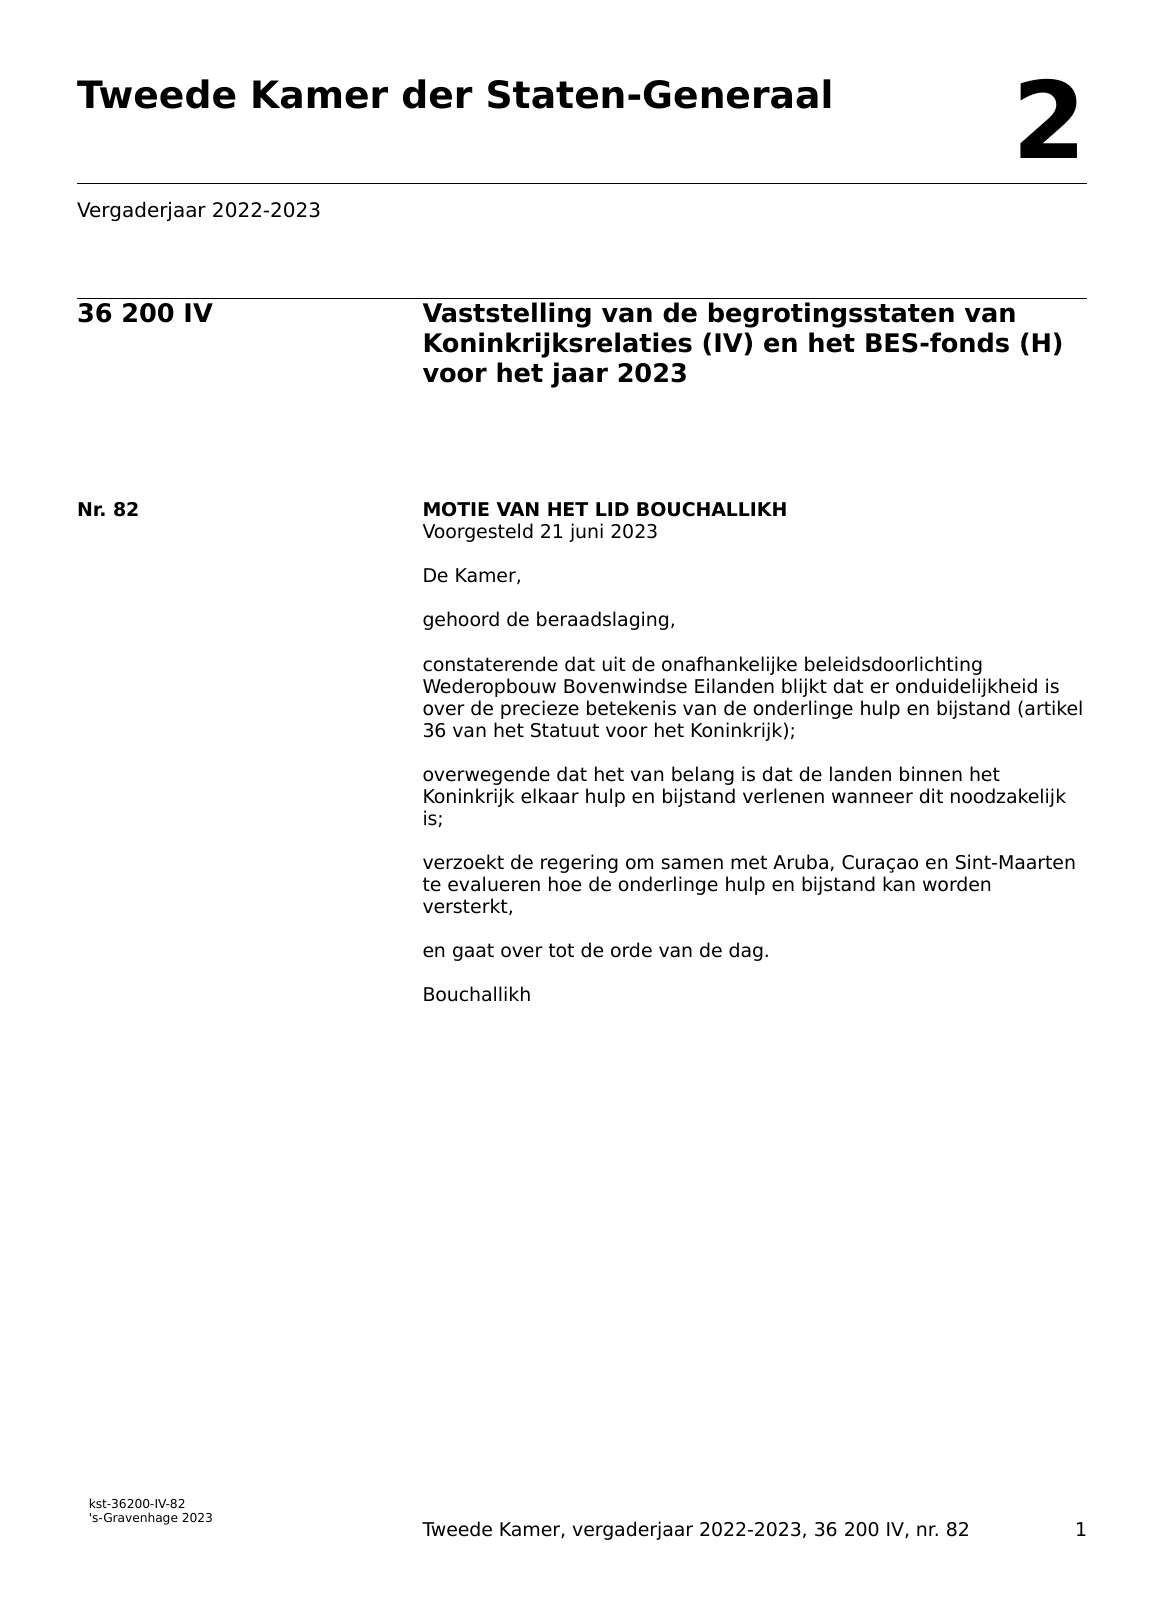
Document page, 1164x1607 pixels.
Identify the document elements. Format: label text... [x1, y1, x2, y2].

subtitle Nr. 82 MOTIE VAN HET LID BOUCHALLIKH [77, 499, 1087, 521]
text constaterende dat uit de onafhankelijke beleidsdoorlichting Wederopbouw Bovenwindse Eilanden blijkt dat er onduidelijkheid is over de precieze betekenis van de onderlinge hulp en bijstand (artikel 36 van het Statuut voor het Koninkrijk); [422, 653, 1087, 741]
text overwegende dat het van belang is dat de landen binnen het Koninkrijk elkaar hulp en bijstand verlenen wanneer dit noodzakelijk is; [422, 764, 1087, 829]
subtitle 36 200 IV Vaststelling van de begrotingsstaten van Koninkrijksrelaties (IV) en het BES-fonds (H) voor het jaar 2023 [77, 299, 1087, 388]
text De Kamer, [422, 565, 1087, 587]
text verzoekt de regering om samen met Aruba, Curaçao en Sint-Maarten te evalueren hoe de onderlinge hulp en bijstand kan worden versterkt, [422, 852, 1087, 918]
table_header 2 [886, 59, 1087, 183]
table_cell Vergaderjaar 2022-2023 [77, 184, 1087, 298]
table_header Tweede Kamer der Staten-Generaal [77, 59, 886, 183]
text en gaat over tot de orde van de dag. [422, 940, 1087, 962]
text kst-36200-IV-82 [88, 1497, 323, 1511]
text Voorgesteld 21 juni 2023 [422, 521, 1087, 543]
text Bouchallikh [422, 984, 1087, 1006]
text gehoord de beraadslaging, [422, 609, 1087, 631]
text 's-Gravenhage 2023 [88, 1511, 323, 1525]
